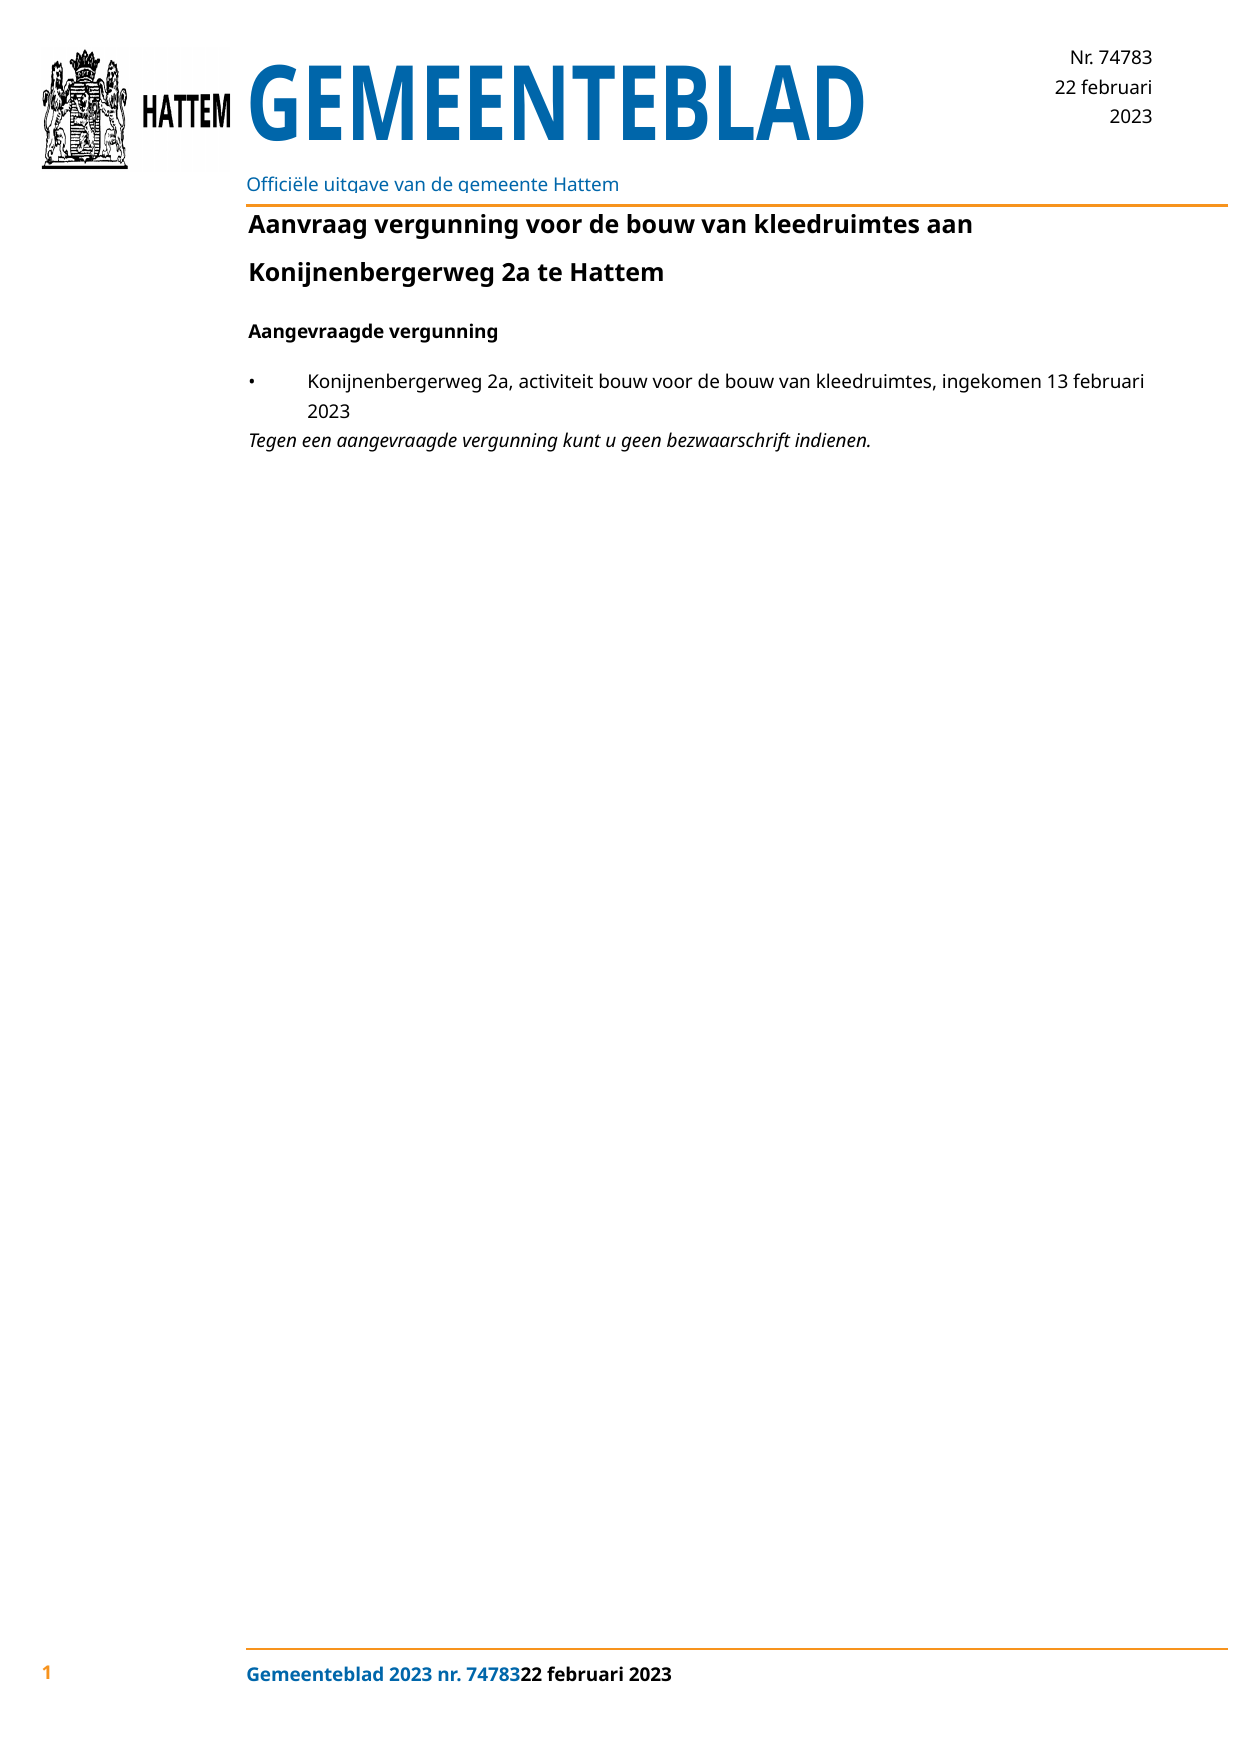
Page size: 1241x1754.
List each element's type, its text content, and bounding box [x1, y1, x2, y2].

list Konijnenbergerweg 2a, activiteit bouw voor de bouw van kleedruimtes, ingekomen 13 februari 2023 [248, 368, 1152, 424]
text Aangevraagde vergunning [248, 318, 1152, 344]
picture [41, 47, 231, 172]
text Tegen een aangevraagde vergunning kunt u geen bezwaarschrift indienen. [248, 427, 1152, 453]
text Aanvraag vergunning voor de bouw van kleedruimtes aan Konijnenbergerweg 2a te Hattem [248, 207, 1152, 288]
